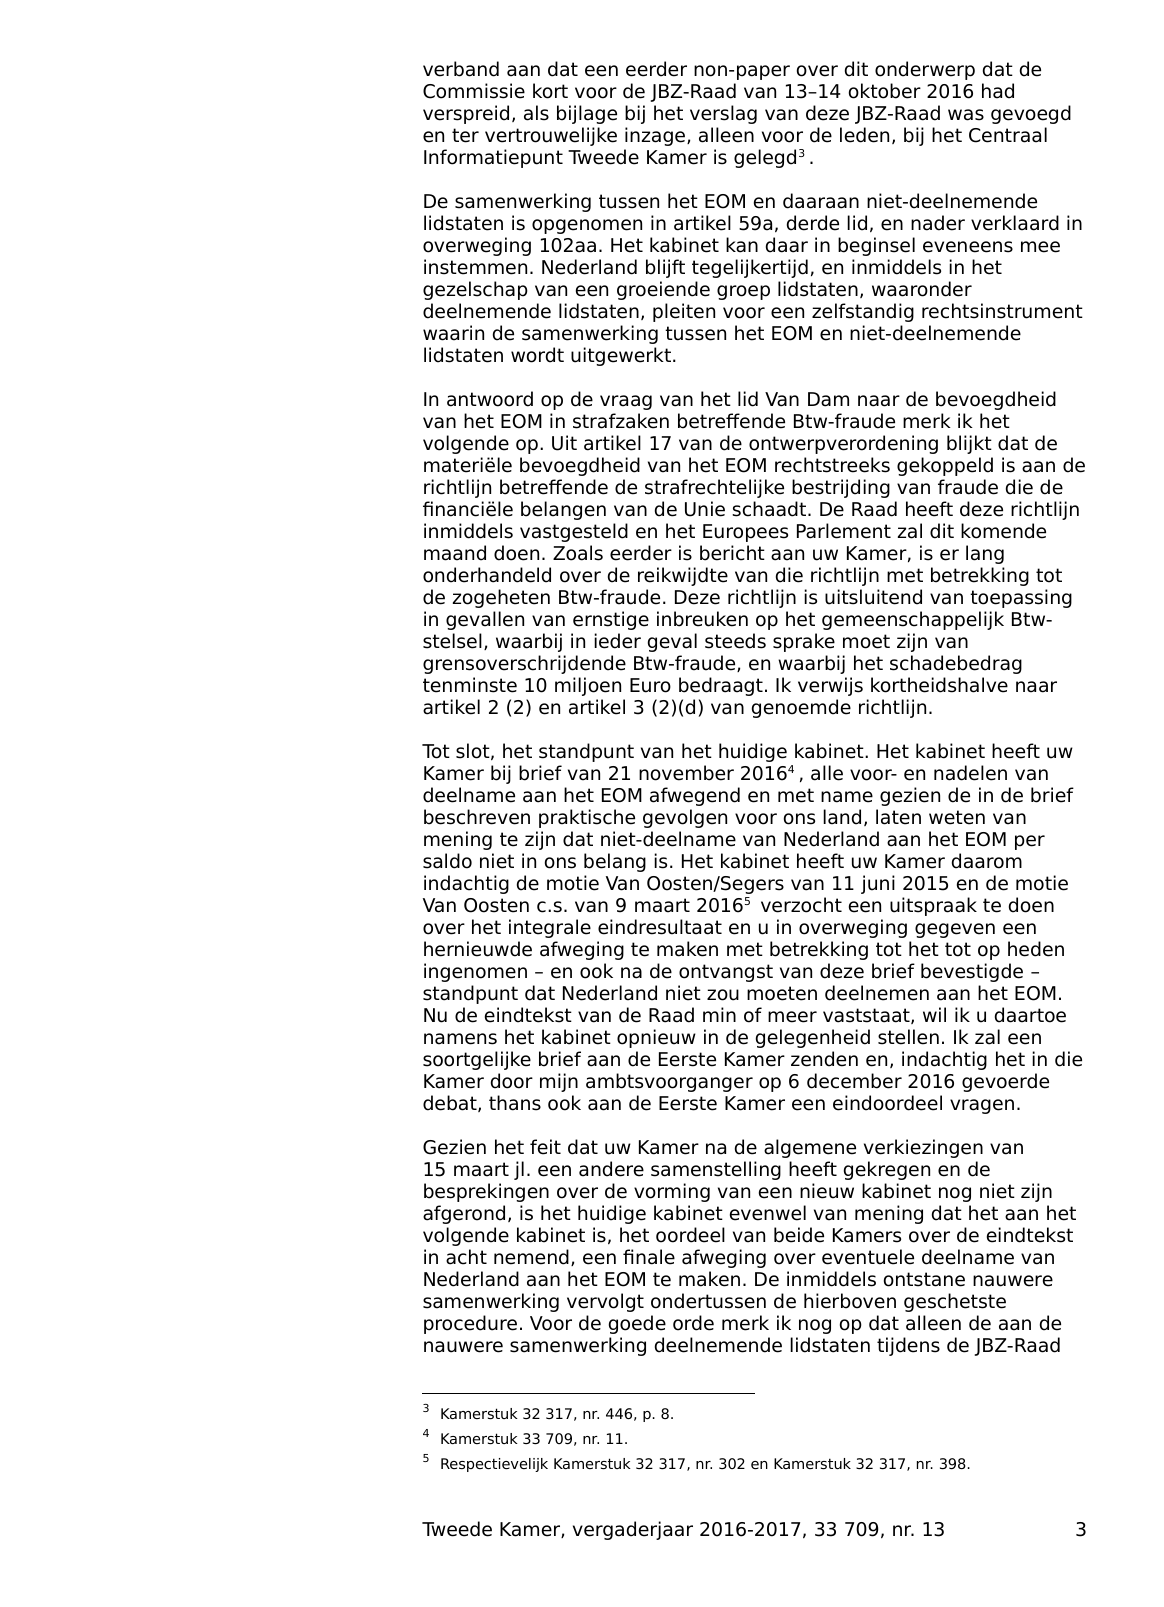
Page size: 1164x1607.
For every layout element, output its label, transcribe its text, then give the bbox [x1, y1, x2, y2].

text verband aan dat een eerder non-paper over dit onderwerp dat de Commissie kort voor de JBZ-Raad van 13–14 oktober 2016 had verspreid, als bijlage bij het verslag van deze JBZ-Raad was gevoegd en ter vertrouwelijke inzage, alleen voor de leden, bij het Centraal Informatiepunt Tweede Kamer is gelegd. [422, 59, 1087, 169]
text Kamerstuk 32 317, nr. 446, p. 8. [422, 1402, 1087, 1424]
text In antwoord op de vraag van het lid Van Dam naar de bevoegdheid van het EOM in strafzaken betreffende Btw-fraude merk ik het volgende op. Uit artikel 17 van de ontwerpverordening blijkt dat de materiële bevoegdheid van het EOM rechtstreeks gekoppeld is aan de richtlijn betreffende de strafrechtelijke bestrijding van fraude die de financiële belangen van de Unie schaadt. De Raad heeft deze richtlijn inmiddels vastgesteld en het Europees Parlement zal dit komende maand doen. Zoals eerder is bericht aan uw Kamer, is er lang onderhandeld over de reikwijdte van die richtlijn met betrekking tot de zogeheten Btw-fraude. Deze richtlijn is uitsluitend van toepassing in gevallen van ernstige inbreuken op het gemeenschappelijk Btw-stelsel, waarbij in ieder geval steeds sprake moet zijn van grensoverschrijdende Btw-fraude, en waarbij het schadebedrag tenminste 10 miljoen Euro bedraagt. Ik verwijs kortheidshalve naar artikel 2 (2) en artikel 3 (2)(d) van genoemde richtlijn. [422, 389, 1087, 719]
text De samenwerking tussen het EOM en daaraan niet-deelnemende lidstaten is opgenomen in artikel 59a, derde lid, en nader verklaard in overweging 102aa. Het kabinet kan daar in beginsel eveneens mee instemmen. Nederland blijft tegelijkertijd, en inmiddels in het gezelschap van een groeiende groep lidstaten, waaronder deelnemende lidstaten, pleiten voor een zelfstandig rechtsinstrument waarin de samenwerking tussen het EOM en niet-deelnemende lidstaten wordt uitgewerkt. [422, 191, 1087, 367]
text Kamerstuk 33 709, nr. 11. [422, 1427, 1087, 1449]
text Tot slot, het standpunt van het huidige kabinet. Het kabinet heeft uw Kamer bij brief van 21 november 2016, alle voor- en nadelen van deelname aan het EOM afwegend en met name gezien de in de brief beschreven praktische gevolgen voor ons land, laten weten van mening te zijn dat niet-deelname van Nederland aan het EOM per saldo niet in ons belang is. Het kabinet heeft uw Kamer daarom indachtig de motie Van Oosten/Segers van 11 juni 2015 en de motie Van Oosten c.s. van 9 maart 2016 verzocht een uitspraak te doen over het integrale eindresultaat en u in overweging gegeven een hernieuwde afweging te maken met betrekking tot het tot op heden ingenomen – en ook na de ontvangst van deze brief bevestigde – standpunt dat Nederland niet zou moeten deelnemen aan het EOM. Nu de eindtekst van de Raad min of meer vaststaat, wil ik u daartoe namens het kabinet opnieuw in de gelegenheid stellen. Ik zal een soortgelijke brief aan de Eerste Kamer zenden en, indachtig het in die Kamer door mijn ambtsvoorganger op 6 december 2016 gevoerde debat, thans ook aan de Eerste Kamer een eindoordeel vragen. [422, 741, 1087, 1115]
text Gezien het feit dat uw Kamer na de algemene verkiezingen van 15 maart jl. een andere samenstelling heeft gekregen en de besprekingen over de vorming van een nieuw kabinet nog niet zijn afgerond, is het huidige kabinet evenwel van mening dat het aan het volgende kabinet is, het oordeel van beide Kamers over de eindtekst in acht nemend, een finale afweging over eventuele deelname van Nederland aan het EOM te maken. De inmiddels ontstane nauwere samenwerking vervolgt ondertussen de hierboven geschetste procedure. Voor de goede orde merk ik nog op dat alleen de aan de nauwere samenwerking deelnemende lidstaten tijdens de JBZ-Raad [422, 1137, 1087, 1357]
text Respectievelijk Kamerstuk 32 317, nr. 302 en Kamerstuk 32 317, nr. 398. [422, 1452, 1087, 1474]
